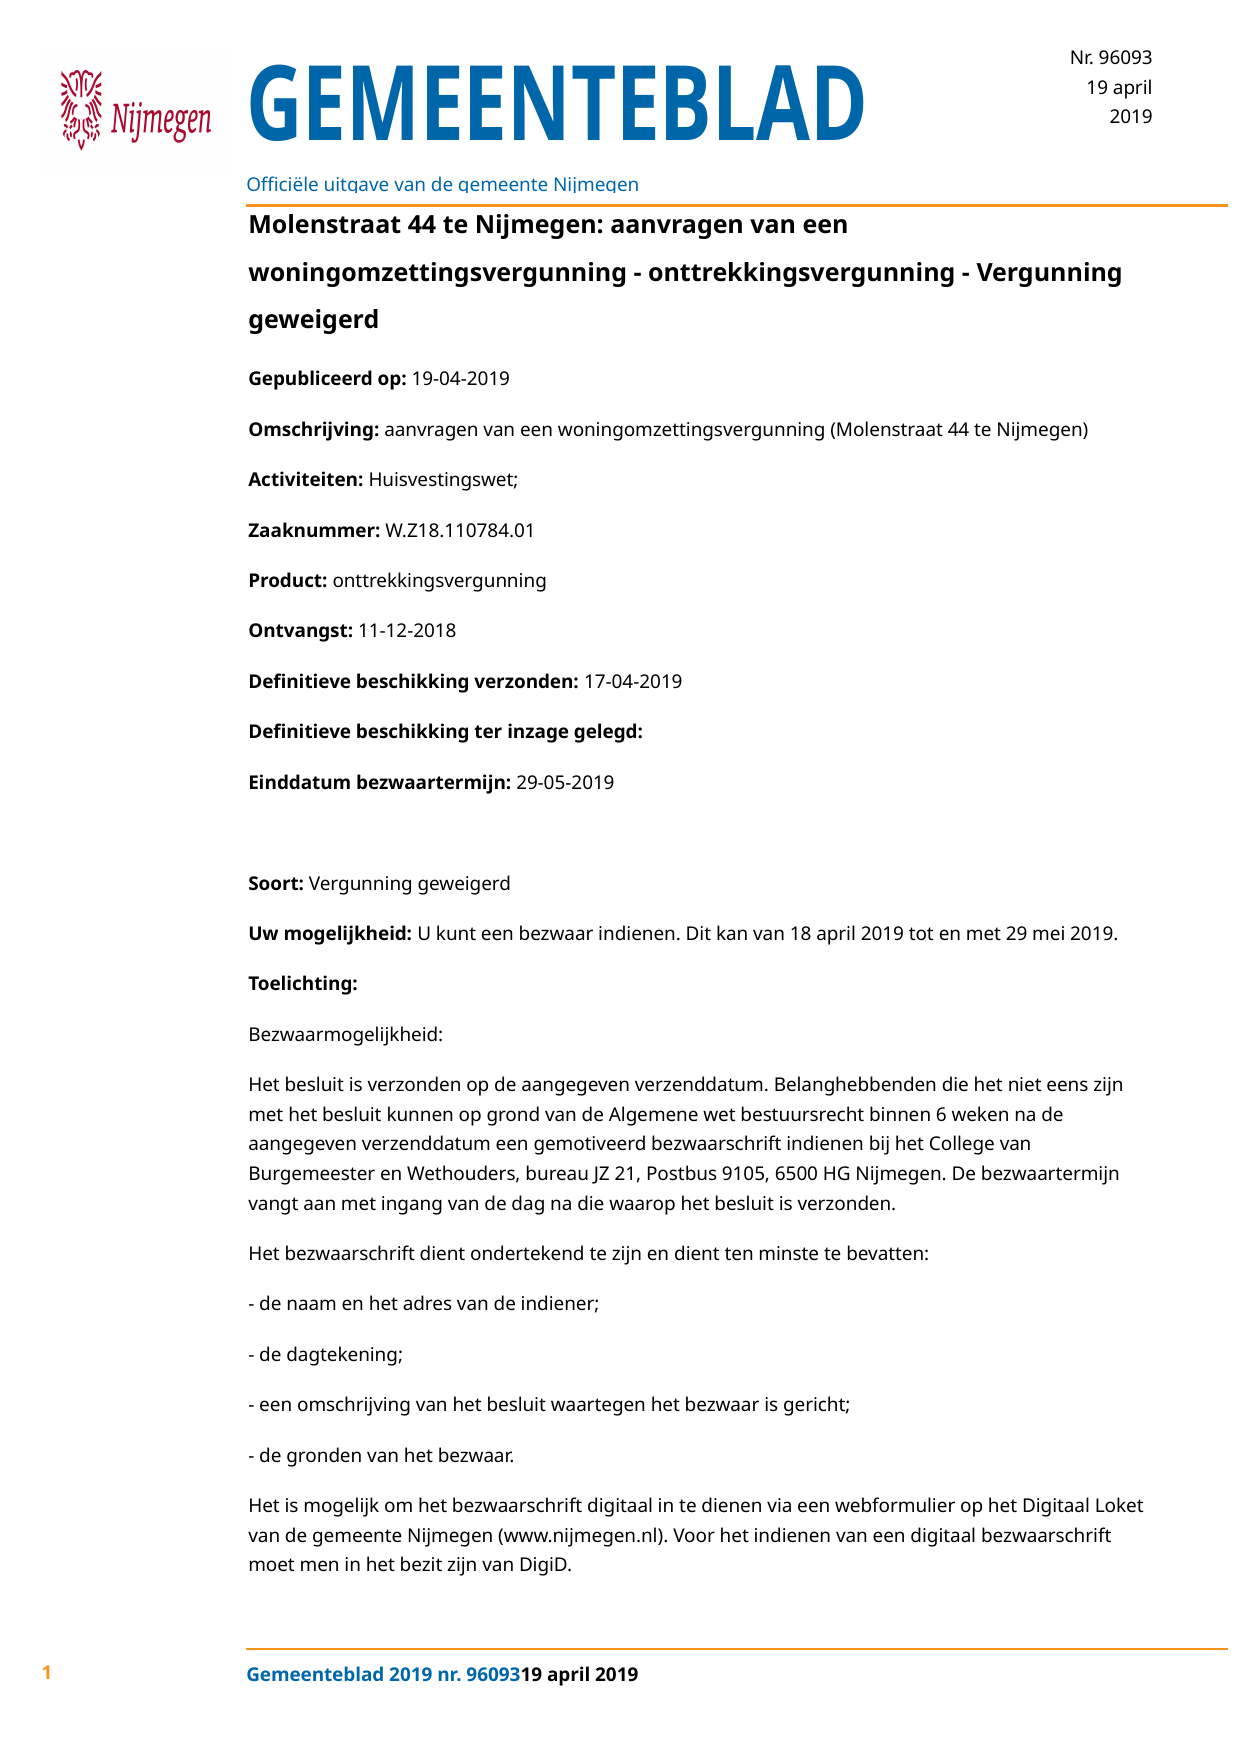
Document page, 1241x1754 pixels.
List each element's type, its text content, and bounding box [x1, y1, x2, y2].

text Gepubliceerd op: 19-04-2019 [248, 366, 1152, 391]
text Einddatum bezwaartermijn: 29-05-2019 [248, 769, 1152, 794]
text Uw mogelijkheid: U kunt een bezwaar indienen. Dit kan van 18 april 2019 tot en met 29 mei 2019. [248, 920, 1152, 946]
text - de dagtekening; [248, 1341, 1152, 1367]
text Zaaknummer: W.Z18.110784.01 [248, 517, 1152, 542]
text - de naam en het adres van de indiener; [248, 1291, 1152, 1316]
text Product: onttrekkingsvergunning [248, 567, 1152, 593]
text Definitieve beschikking ter inzage gelegd: [248, 718, 1152, 744]
text Het bezwaarschrift dient ondertekend te zijn en dient ten minste te bevatten: [248, 1240, 1152, 1266]
text Het is mogelijk om het bezwaarschrift digitaal in te dienen via een webformulier op het Digitaal Loket van de gemeente Nijmegen (www.nijmegen.nl). Voor het indienen van een digitaal bezwaarschrift moet men in het bezit zijn van DigiD. [248, 1492, 1152, 1577]
text - de gronden van het bezwaar. [248, 1442, 1152, 1467]
text Ontvangst: 11-12-2018 [248, 618, 1152, 643]
picture [41, 47, 231, 172]
text Soort: Vergunning geweigerd [248, 870, 1152, 895]
text Het besluit is verzonden op de aangegeven verzenddatum. Belanghebbenden die het niet eens zijn met het besluit kunnen op grond van de Algemene wet bestuursrecht binnen 6 weken na de aangegeven verzenddatum een gemotiveerd bezwaarschrift indienen bij het College van Burgemeester en Wethouders, bureau JZ 21, Postbus 9105, 6500 HG Nijmegen. De bezwaartermijn vangt aan met ingang van de dag na die waarop het besluit is verzonden. [248, 1071, 1152, 1215]
text Toelichting: [248, 971, 1152, 996]
text Bezwaarmogelijkheid: [248, 1021, 1152, 1047]
text Omschrijving: aanvragen van een woningomzettingsvergunning (Molenstraat 44 te Nijmegen) [248, 416, 1152, 442]
text - een omschrijving van het besluit waartegen het bezwaar is gericht; [248, 1391, 1152, 1417]
text Molenstraat 44 te Nijmegen: aanvragen van een woningomzettingsvergunning - onttrekkingsvergunning - Vergunning geweigerd [248, 207, 1152, 336]
text Definitieve beschikking verzonden: 17-04-2019 [248, 668, 1152, 694]
text Activiteiten: Huisvestingswet; [248, 466, 1152, 492]
